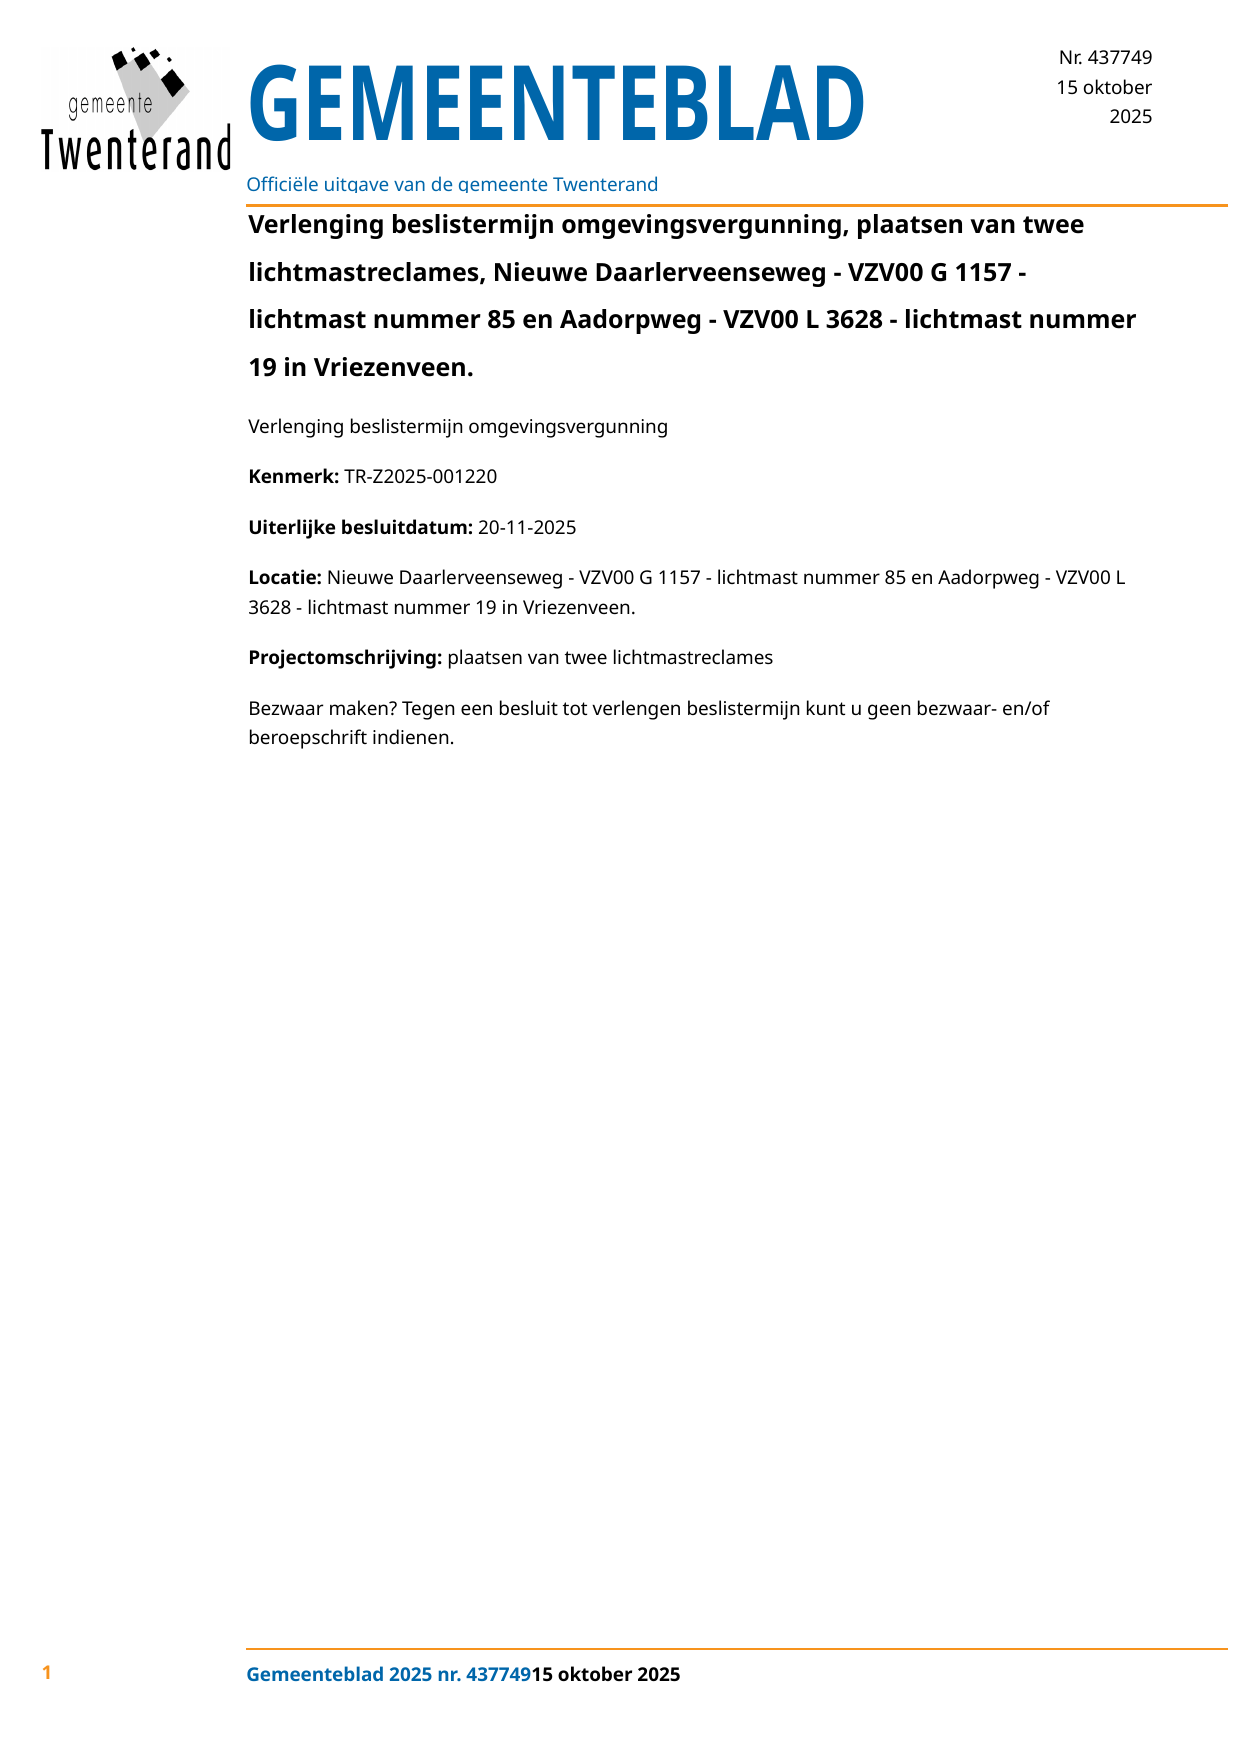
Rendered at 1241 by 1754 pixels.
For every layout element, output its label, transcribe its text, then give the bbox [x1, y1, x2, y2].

text Kenmerk: TR-Z2025-001220 [248, 463, 1152, 489]
picture [41, 47, 231, 172]
text Verlenging beslistermijn omgevingsvergunning [248, 413, 1152, 439]
text Bezwaar maken? Tegen een besluit tot verlengen beslistermijn kunt u geen bezwaar- en/of beroepschrift indienen. [248, 695, 1152, 750]
text Projectomschrijving: plaatsen van twee lichtmastreclames [248, 644, 1152, 670]
text Locatie: Nieuwe Daarlerveenseweg - VZV00 G 1157 - lichtmast nummer 85 en Aadorpweg - VZV00 L 3628 - lichtmast nummer 19 in Vriezenveen. [248, 564, 1152, 620]
text Verlenging beslistermijn omgevingsvergunning, plaatsen van twee lichtmastreclames, Nieuwe Daarlerveenseweg - VZV00 G 1157 - lichtmast nummer 85 en Aadorpweg - VZV00 L 3628 - lichtmast nummer 19 in Vriezenveen. [248, 207, 1152, 384]
text Uiterlijke besluitdatum: 20-11-2025 [248, 514, 1152, 540]
